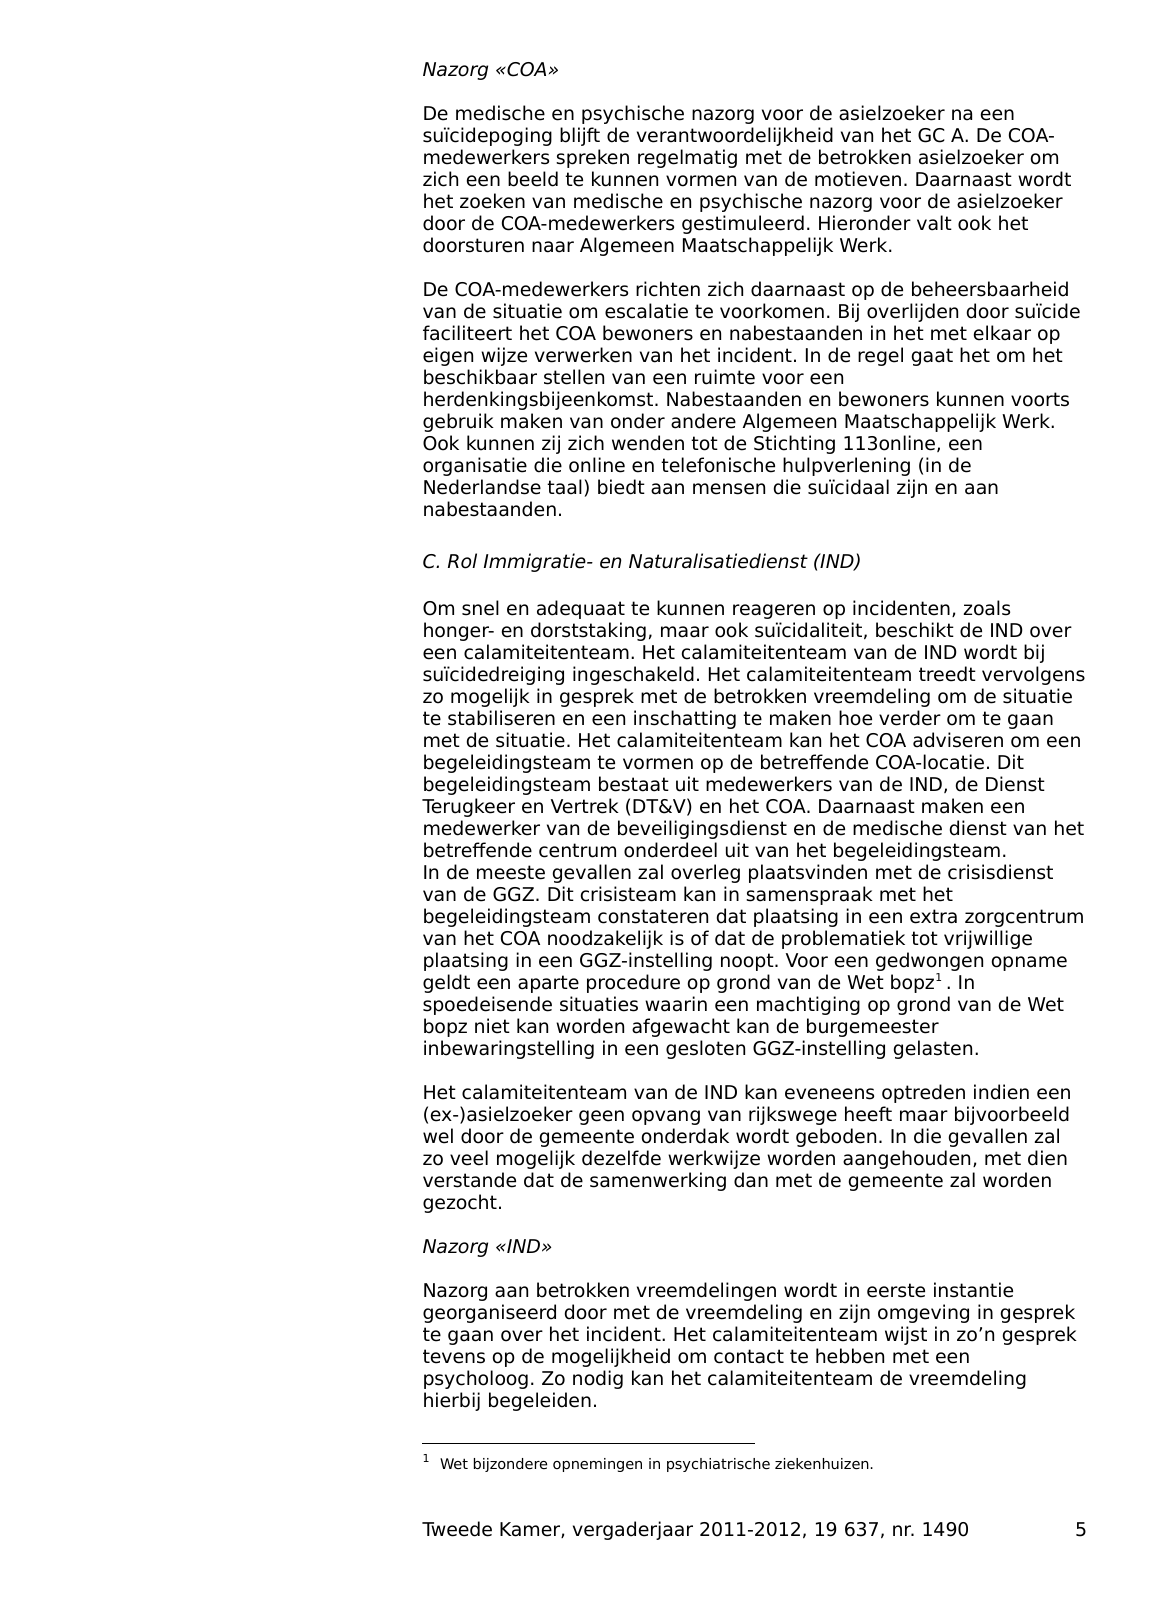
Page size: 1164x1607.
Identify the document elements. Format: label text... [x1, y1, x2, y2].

text Om snel en adequaat te kunnen reageren op incidenten, zoals honger- en dorststaking, maar ook suïcidaliteit, beschikt de IND over een calamiteitenteam. Het calamiteitenteam van de IND wordt bij suïcidedreiging ingeschakeld. Het calamiteitenteam treedt vervolgens zo mogelijk in gesprek met de betrokken vreemdeling om de situatie te stabiliseren en een inschatting te maken hoe verder om te gaan met de situatie. Het calamiteitenteam kan het COA adviseren om een begeleidingsteam te vormen op de betreffende COA-locatie. Dit begeleidingsteam bestaat uit medewerkers van de IND, de Dienst Terugkeer en Vertrek (DT&V) en het COA. Daarnaast maken een medewerker van de beveiligingsdienst en de medische dienst van het betreffende centrum onderdeel uit van het begeleidingsteam. [422, 598, 1087, 862]
text De medische en psychische nazorg voor de asielzoeker na een suïcidepoging blijft de verantwoordelijkheid van het GC A. De COA-medewerkers spreken regelmatig met de betrokken asielzoeker om zich een beeld te kunnen vormen van de motieven. Daarnaast wordt het zoeken van medische en psychische nazorg voor de asielzoeker door de COA-medewerkers gestimuleerd. Hieronder valt ook het doorsturen naar Algemeen Maatschappelijk Werk. [422, 103, 1087, 257]
text De COA-medewerkers richten zich daarnaast op de beheersbaarheid van de situatie om escalatie te voorkomen. Bij overlijden door suïcide faciliteert het COA bewoners en nabestaanden in het met elkaar op eigen wijze verwerken van het incident. In de regel gaat het om het beschikbaar stellen van een ruimte voor een herdenkingsbijeenkomst. Nabestaanden en bewoners kunnen voorts gebruik maken van onder andere Algemeen Maatschappelijk Werk. Ook kunnen zij zich wenden tot de Stichting 113online, een organisatie die online en telefonische hulpverlening (in de Nederlandse taal) biedt aan mensen die suïcidaal zijn en aan nabestaanden. [422, 279, 1087, 521]
subtitle Nazorg «IND» [422, 1236, 1087, 1258]
subtitle C. Rol Immigratie- en Naturalisatiedienst (IND) [422, 551, 1087, 573]
text Nazorg aan betrokken vreemdelingen wordt in eerste instantie georganiseerd door met de vreemdeling en zijn omgeving in gesprek te gaan over het incident. Het calamiteitenteam wijst in zo’n gesprek tevens op de mogelijkheid om contact te hebben met een psycholoog. Zo nodig kan het calamiteitenteam de vreemdeling hierbij begeleiden. [422, 1280, 1087, 1412]
text In de meeste gevallen zal overleg plaatsvinden met de crisisdienst van de GGZ. Dit crisisteam kan in samenspraak met het begeleidingsteam constateren dat plaatsing in een extra zorgcentrum van het COA noodzakelijk is of dat de problematiek tot vrijwillige plaatsing in een GGZ-instelling noopt. Voor een gedwongen opname geldt een aparte procedure op grond van de Wet bopz. In spoedeisende situaties waarin een machtiging op grond van de Wet bopz niet kan worden afgewacht kan de burgemeester inbewaringstelling in een gesloten GGZ-instelling gelasten. [422, 862, 1087, 1059]
text Het calamiteitenteam van de IND kan eveneens optreden indien een (ex-)asielzoeker geen opvang van rijkswege heeft maar bijvoorbeeld wel door de gemeente onderdak wordt geboden. In die gevallen zal zo veel mogelijk dezelfde werkwijze worden aangehouden, met dien verstande dat de samenwerking dan met de gemeente zal worden gezocht. [422, 1082, 1087, 1214]
text Wet bijzondere opnemingen in psychiatrische ziekenhuizen. [422, 1452, 1087, 1474]
subtitle Nazorg «COA» [422, 59, 1087, 81]
